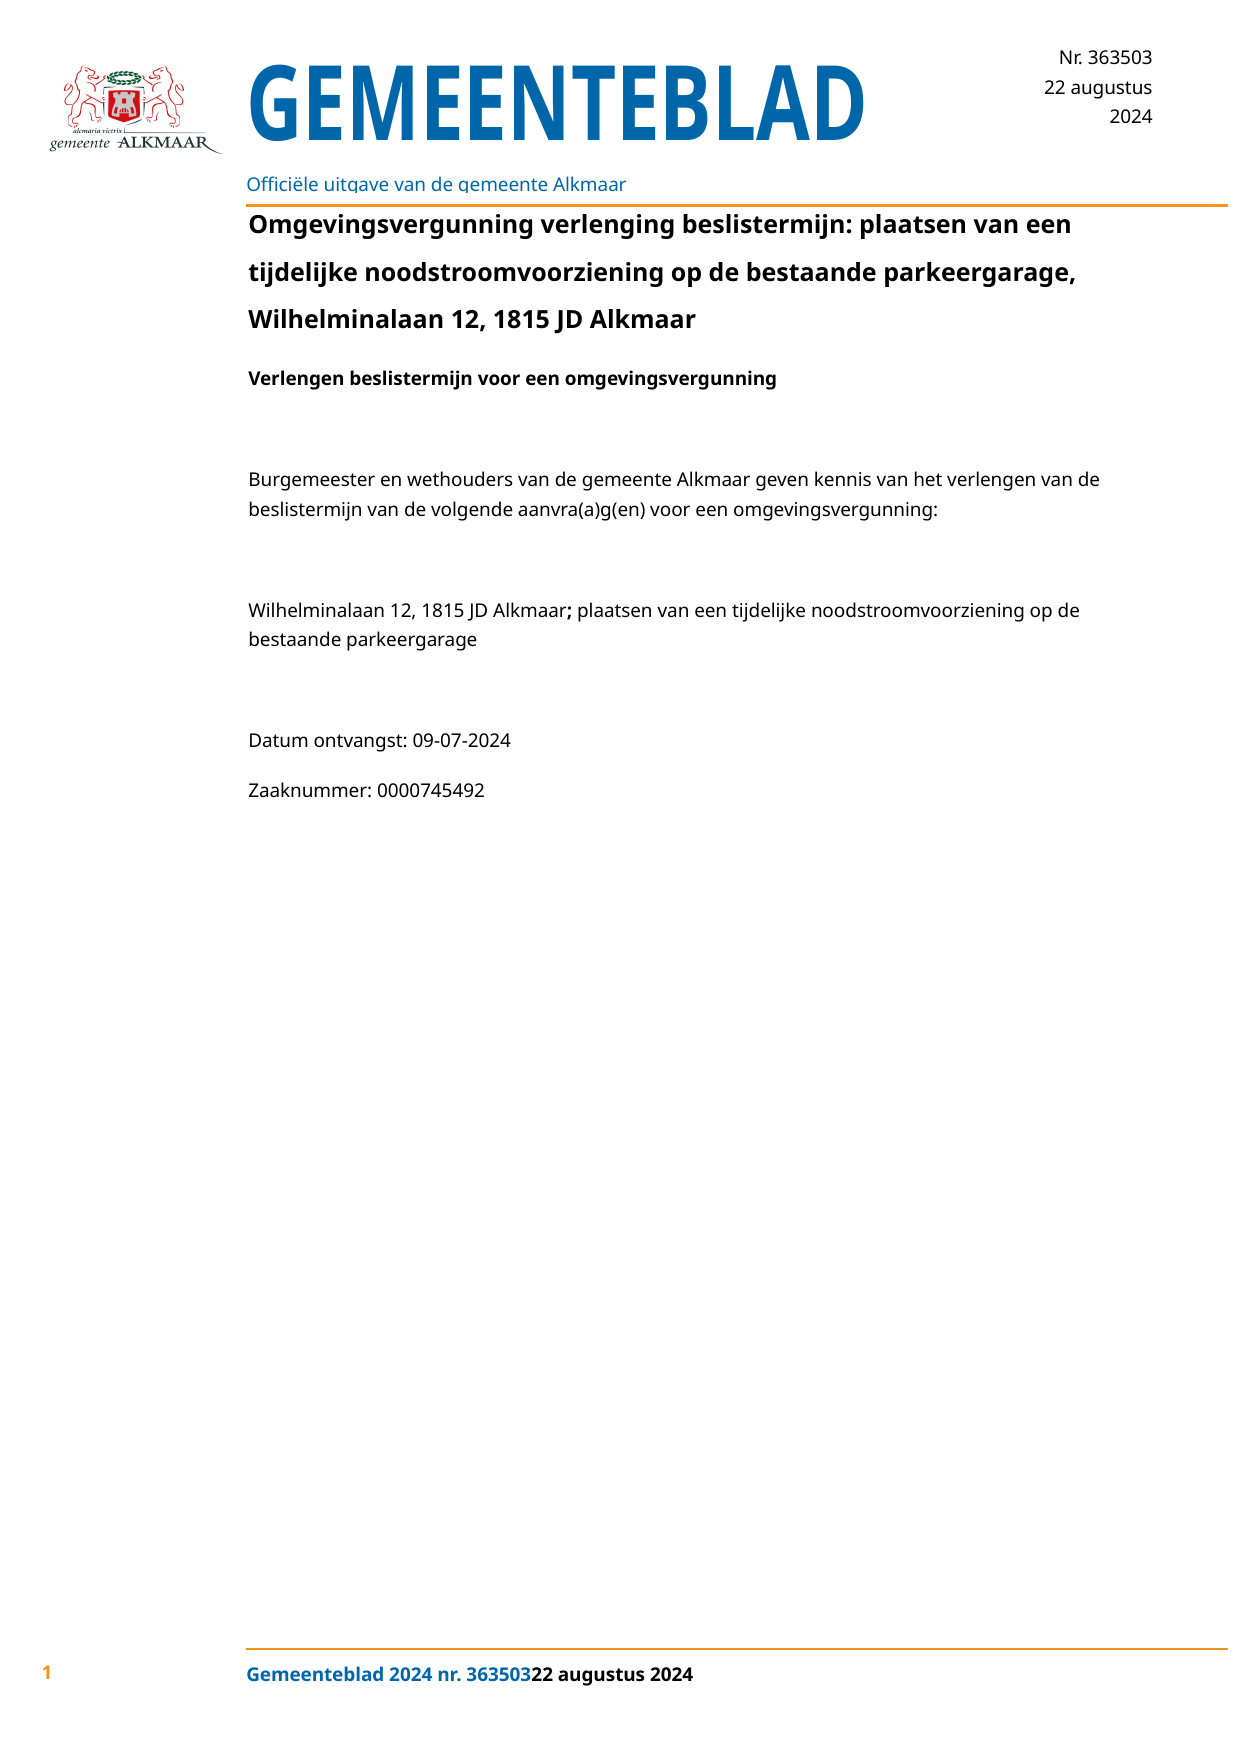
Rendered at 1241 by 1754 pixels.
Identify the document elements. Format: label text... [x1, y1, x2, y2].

text Burgemeester en wethouders van de gemeente Alkmaar geven kennis van het verlengen van de beslistermijn van de volgende aanvra(a)g(en) voor een omgevingsvergunning: [248, 466, 1152, 522]
text Datum ontvangst: 09-07-2024 [248, 727, 1152, 753]
text Zaaknummer: 0000745492 [248, 778, 1152, 803]
text Wilhelminalaan 12, 1815 JD Alkmaar; plaatsen van een tijdelijke noodstroomvoorziening op de bestaande parkeergarage [248, 597, 1152, 652]
text Omgevingsvergunning verlenging beslistermijn: plaatsen van een tijdelijke noodstroomvoorziening op de bestaande parkeergarage, Wilhelminalaan 12, 1815 JD Alkmaar [248, 207, 1152, 336]
text Verlengen beslistermijn voor een omgevingsvergunning [248, 366, 1152, 391]
picture [41, 47, 231, 172]
